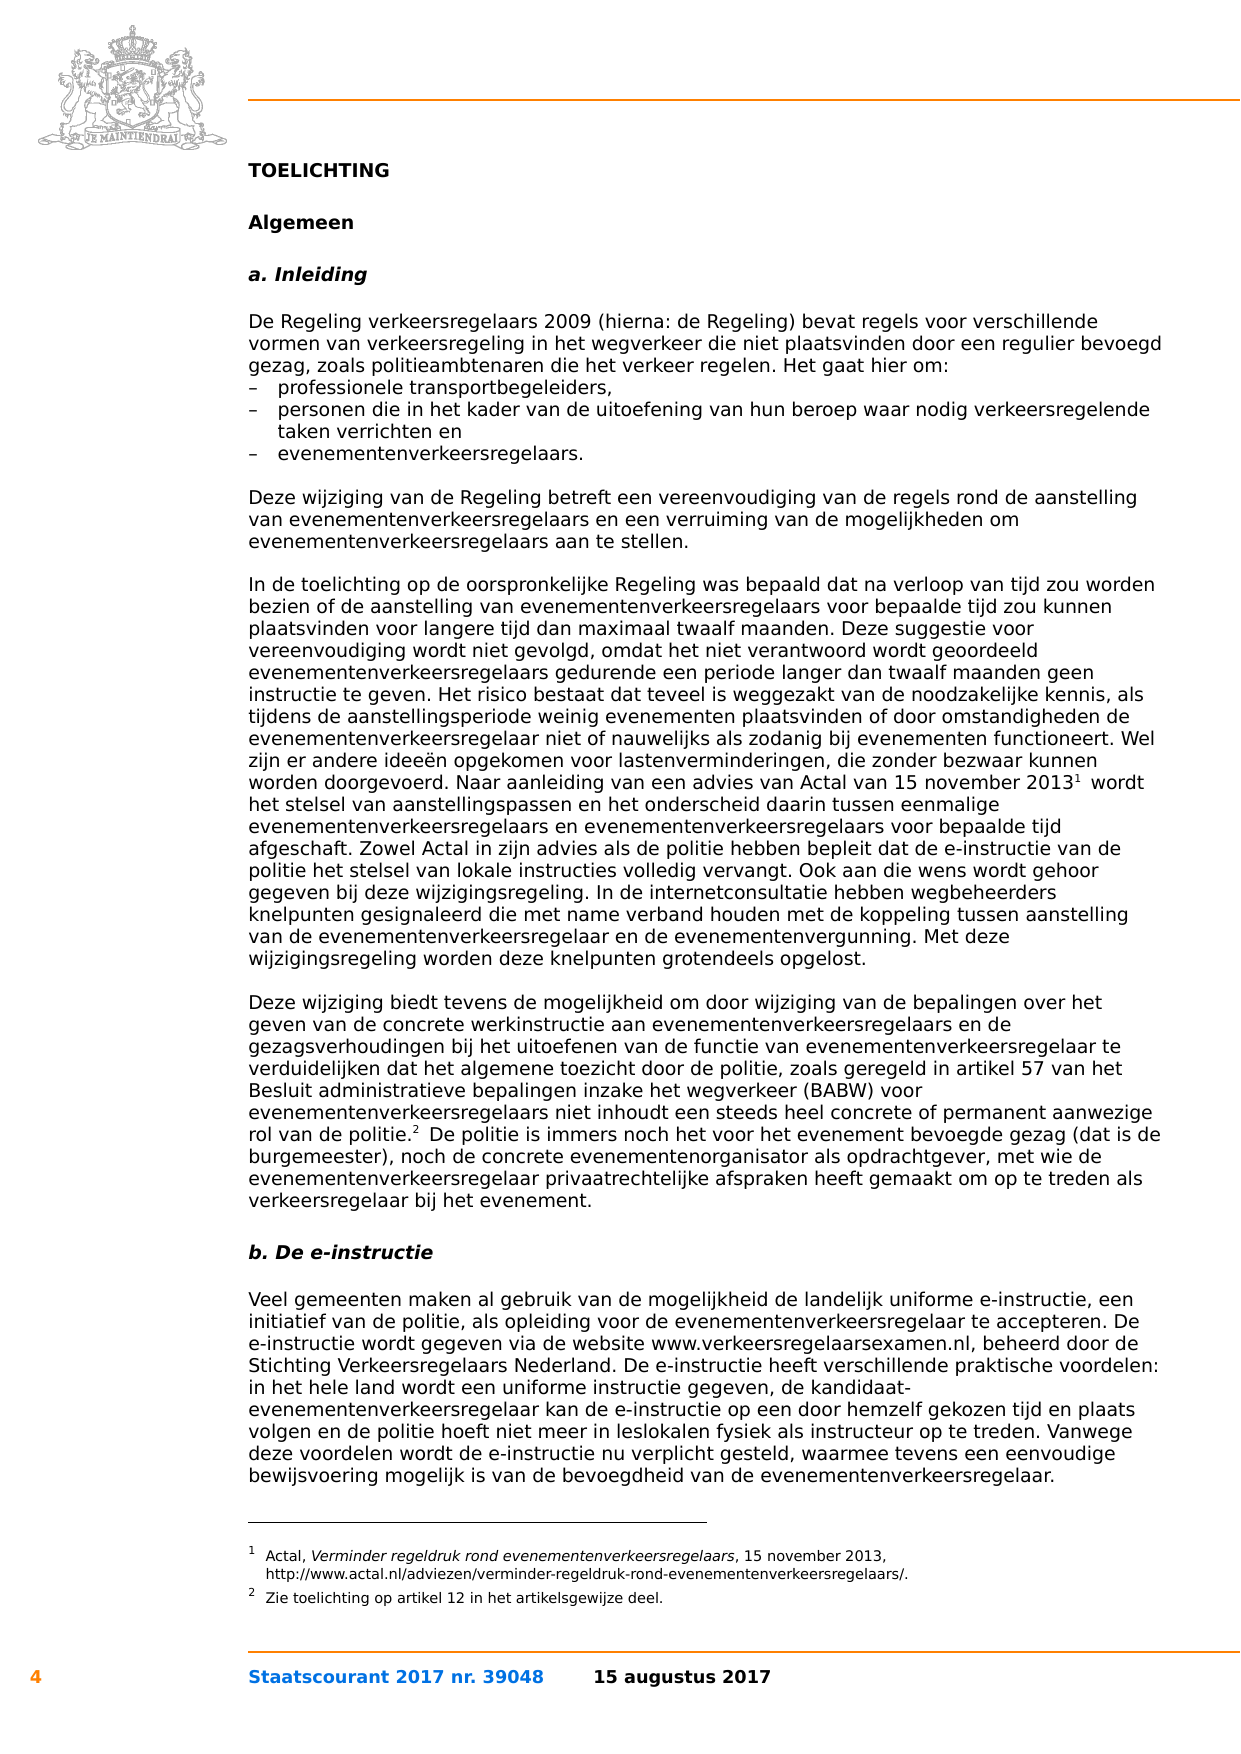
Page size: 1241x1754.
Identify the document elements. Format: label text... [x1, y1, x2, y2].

text – professionele transportbegeleiders, [248, 377, 1163, 399]
text Zie toelichting op artikel 12 in het artikelsgewijze deel. [248, 1586, 1163, 1608]
subtitle Algemeen [248, 212, 1163, 234]
subtitle b. De e-instructie [248, 1242, 1163, 1264]
picture [38, 25, 227, 150]
text – personen die in het kader van de uitoefening van hun beroep waar nodig verkeersregelende taken verrichten en [248, 399, 1163, 443]
subtitle a. Inleiding [248, 264, 1163, 286]
text – evenementenverkeersregelaars. [248, 443, 1163, 465]
text Deze wijziging van de Regeling betreft een vereenvoudiging van de regels rond de aanstelling van evenementenverkeersregelaars en een verruiming van de mogelijkheden om evenementenverkeersregelaars aan te stellen. [248, 487, 1163, 552]
text De Regeling verkeersregelaars 2009 (hierna: de Regeling) bevat regels voor verschillende vormen van verkeersregeling in het wegverkeer die niet plaatsvinden door een regulier bevoegd gezag, zoals politieambtenaren die het verkeer regelen. Het gaat hier om: [248, 311, 1163, 377]
subtitle TOELICHTING [248, 160, 1163, 182]
text In de toelichting op de oorspronkelijke Regeling was bepaald dat na verloop van tijd zou worden bezien of de aanstelling van evenementenverkeersregelaars voor bepaalde tijd zou kunnen plaatsvinden voor langere tijd dan maximaal twaalf maanden. Deze suggestie voor vereenvoudiging wordt niet gevolgd, omdat het niet verantwoord wordt geoordeeld evenementenverkeersregelaars gedurende een periode langer dan twaalf maanden geen instructie te geven. Het risico bestaat dat teveel is weggezakt van de noodzakelijke kennis, als tijdens de aanstellingsperiode weinig evenementen plaatsvinden of door omstandigheden de evenementenverkeersregelaar niet of nauwelijks als zodanig bij evenementen functioneert. Wel zijn er andere ideeën opgekomen voor lastenverminderingen, die zonder bezwaar kunnen worden doorgevoerd. Naar aanleiding van een advies van Actal van 15 november 2013 wordt het stelsel van aanstellingspassen en het onderscheid daarin tussen eenmalige evenementenverkeersregelaars en evenementenverkeersregelaars voor bepaalde tijd afgeschaft. Zowel Actal in zijn advies als de politie hebben bepleit dat de e-instructie van de politie het stelsel van lokale instructies volledig vervangt. Ook aan die wens wordt gehoor gegeven bij deze wijzigingsregeling. In de internetconsultatie hebben wegbeheerders knelpunten gesignaleerd die met name verband houden met de koppeling tussen aanstelling van de evenementenverkeersregelaar en de evenementenvergunning. Met deze wijzigingsregeling worden deze knelpunten grotendeels opgelost. [248, 574, 1163, 970]
text Deze wijziging biedt tevens de mogelijkheid om door wijziging van de bepalingen over het geven van de concrete werkinstructie aan evenementenverkeersregelaars en de gezagsverhoudingen bij het uitoefenen van de functie van evenementenverkeersregelaar te verduidelijken dat het algemene toezicht door de politie, zoals geregeld in artikel 57 van het Besluit administratieve bepalingen inzake het wegverkeer (BABW) voor evenementenverkeersregelaars niet inhoudt een steeds heel concrete of permanent aanwezige rol van de politie. De politie is immers noch het voor het evenement bevoegde gezag (dat is de burgemeester), noch de concrete evenementenorganisator als opdrachtgever, met wie de evenementenverkeersregelaar privaatrechtelijke afspraken heeft gemaakt om op te treden als verkeersregelaar bij het evenement. [248, 992, 1163, 1212]
text Veel gemeenten maken al gebruik van de mogelijkheid de landelijk uniforme e-instructie, een initiatief van de politie, als opleiding voor de evenementenverkeersregelaar te accepteren. De e-instructie wordt gegeven via de website www.verkeersregelaarsexamen.nl, beheerd door de Stichting Verkeersregelaars Nederland. De e-instructie heeft verschillende praktische voordelen: in het hele land wordt een uniforme instructie gegeven, de kandidaat-evenementenverkeersregelaar kan de e-instructie op een door hemzelf gekozen tijd en plaats volgen en de politie hoeft niet meer in leslokalen fysiek als instructeur op te treden. Vanwege deze voordelen wordt de e-instructie nu verplicht gesteld, waarmee tevens een eenvoudige bewijsvoering mogelijk is van de bevoegdheid van de evenementenverkeersregelaar. [248, 1289, 1163, 1486]
text Actal, Verminder regeldruk rond evenementenverkeersregelaars, 15 november 2013, http://www.actal.nl/adviezen/verminder-regeldruk-rond-evenementenverkeersregelaars/. [248, 1544, 1163, 1583]
